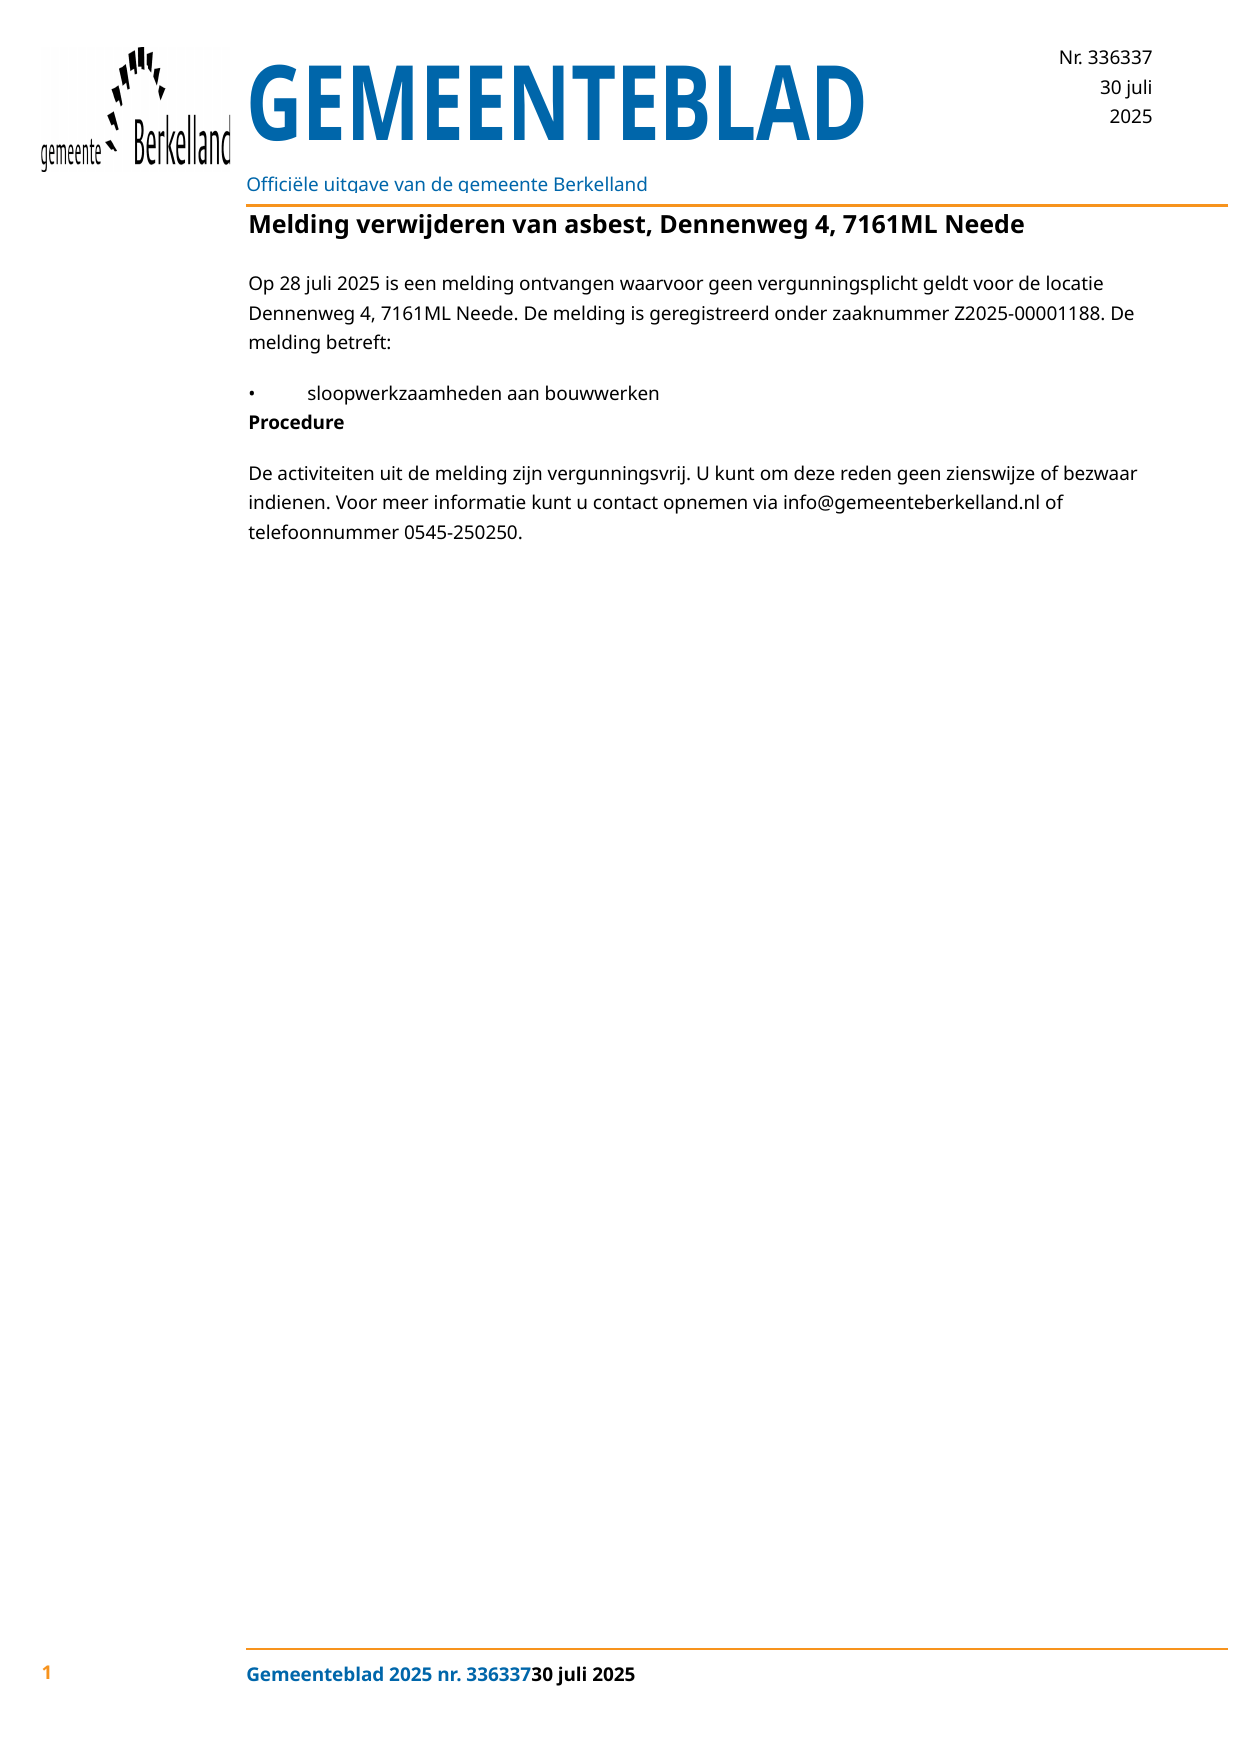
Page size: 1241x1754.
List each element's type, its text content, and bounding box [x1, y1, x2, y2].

list sloopwerkzaamheden aan bouwwerken [248, 380, 1152, 406]
text Procedure [248, 409, 1152, 435]
text Melding verwijderen van asbest, Dennenweg 4, 7161ML Neede [248, 207, 1152, 241]
text De activiteiten uit de melding zijn vergunningsvrij. U kunt om deze reden geen zienswijze of bezwaar indienen. Voor meer informatie kunt u contact opnemen via info@gemeenteberkelland.nl of telefoonnummer 0545-250250. [248, 460, 1152, 545]
picture [41, 47, 231, 172]
text Op 28 juli 2025 is een melding ontvangen waarvoor geen vergunningsplicht geldt voor de locatie Dennenweg 4, 7161ML Neede. De melding is geregistreerd onder zaaknummer Z2025-00001188. De melding betreft: [248, 270, 1152, 355]
